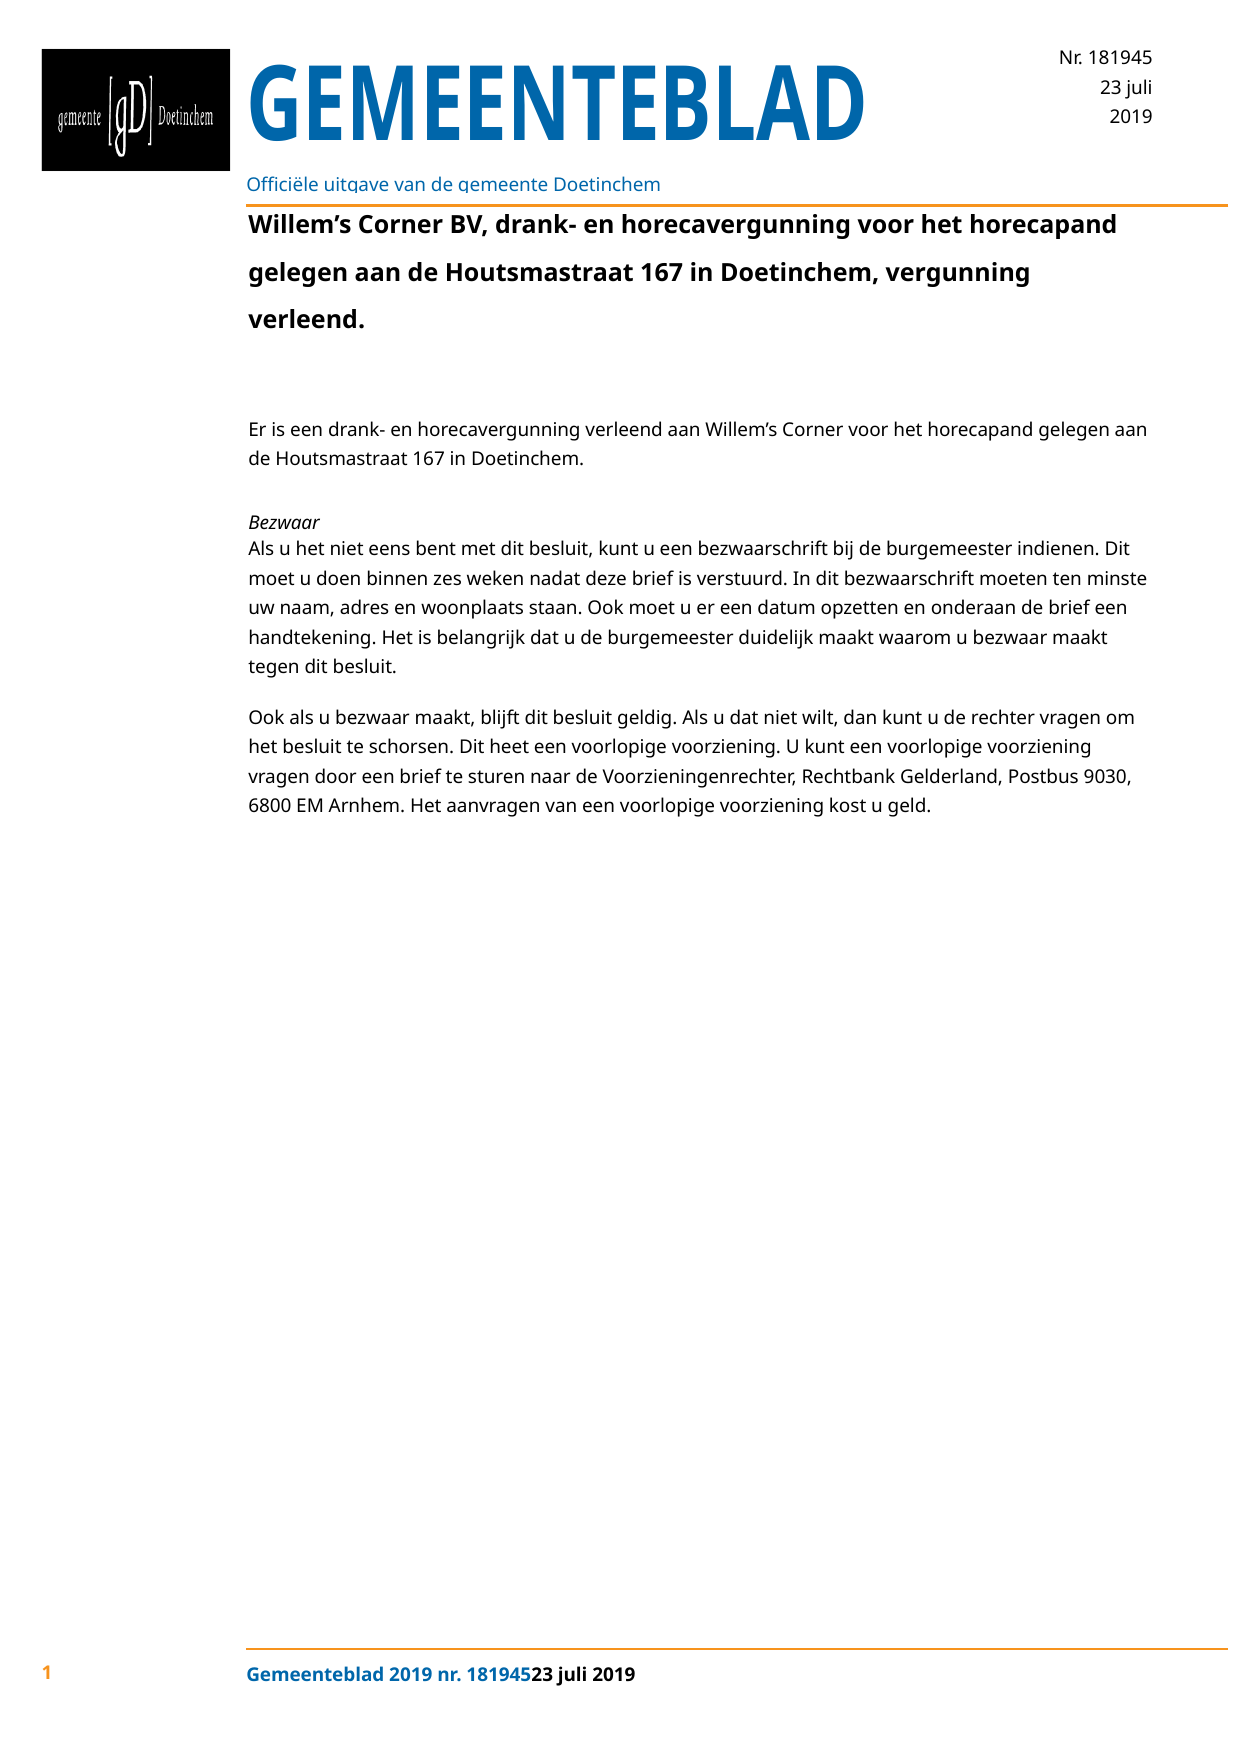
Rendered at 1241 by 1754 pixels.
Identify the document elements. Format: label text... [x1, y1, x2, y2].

text Er is een drank- en horecavergunning verleend aan Willem’s Corner voor het horecapand gelegen aan de Houtsmastraat 167 in Doetinchem. [248, 416, 1152, 471]
text Bezwaar [248, 509, 1152, 535]
picture [41, 47, 231, 172]
text Ook als u bezwaar maakt, blijft dit besluit geldig. Als u dat niet wilt, dan kunt u de rechter vragen om het besluit te schorsen. Dit heet een voorlopige voorziening. U kunt een voorlopige voorziening vragen door een brief te sturen naar de Voorzieningenrechter, Rechtbank Gelderland, Postbus 9030, 6800 EM Arnhem. Het aanvragen van een voorlopige voorziening kost u geld. [248, 704, 1152, 818]
text Als u het niet eens bent met dit besluit, kunt u een bezwaarschrift bij de burgemeester indienen. Dit moet u doen binnen zes weken nadat deze brief is verstuurd. In dit bezwaarschrift moeten ten minste uw naam, adres en woonplaats staan. Ook moet u er een datum opzetten en onderaan de brief een handtekening. Het is belangrijk dat u de burgemeester duidelijk maakt waarom u bezwaar maakt tegen dit besluit. [248, 535, 1152, 679]
text Willem’s Corner BV, drank- en horecavergunning voor het horecapand gelegen aan de Houtsmastraat 167 in Doetinchem, vergunning verleend. [248, 207, 1152, 336]
